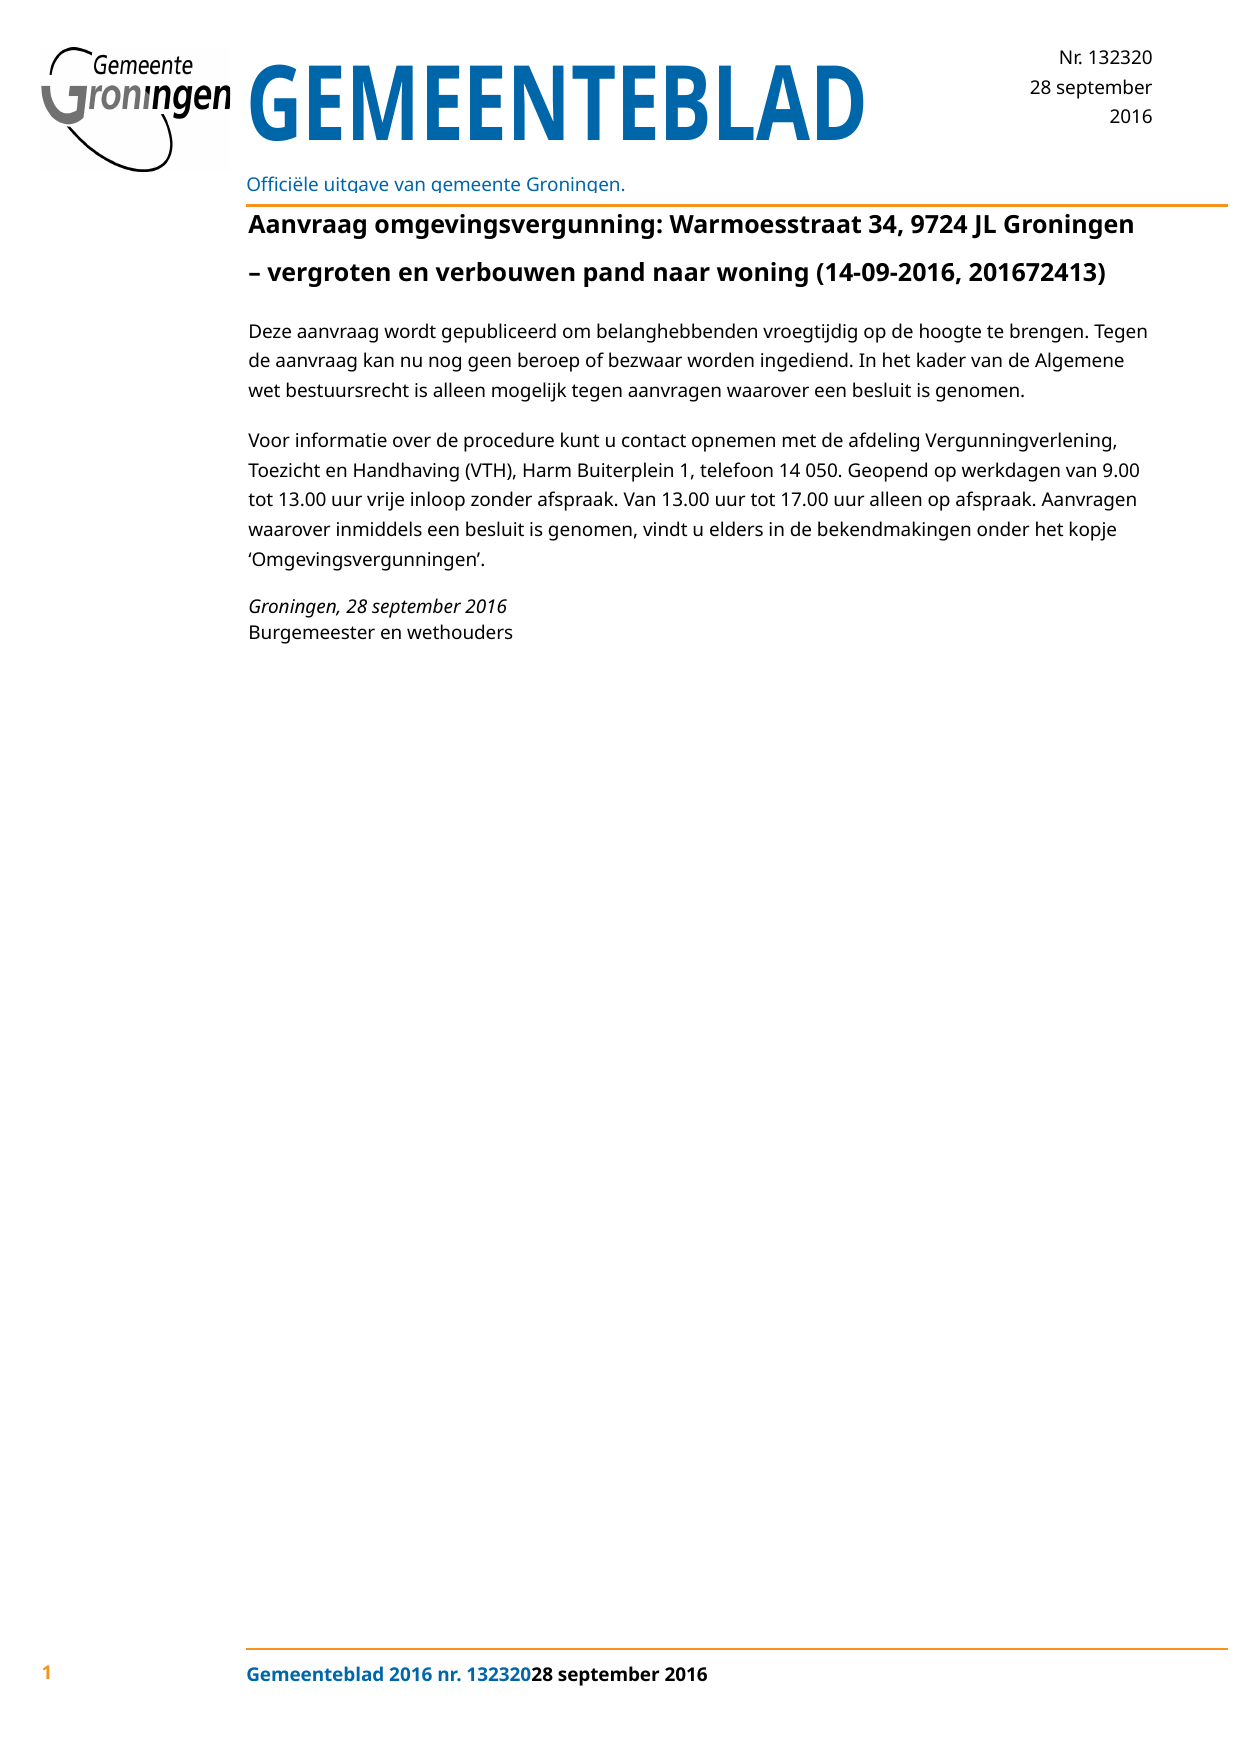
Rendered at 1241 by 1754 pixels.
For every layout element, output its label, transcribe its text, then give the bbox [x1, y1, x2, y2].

text Voor informatie over de procedure kunt u contact opnemen met de afdeling Vergunningverlening, Toezicht en Handhaving (VTH), Harm Buiterplein 1, telefoon 14 050. Geopend op werkdagen van 9.00 tot 13.00 uur vrije inloop zonder afspraak. Van 13.00 uur tot 17.00 uur alleen op afspraak. Aanvragen waarover inmiddels een besluit is genomen, vindt u elders in de bekendmakingen onder het kopje ‘Omgevingsvergunningen’. [248, 427, 1152, 572]
picture [41, 47, 231, 172]
text Groningen, 28 september 2016 [248, 594, 1152, 619]
text Burgemeester en wethouders [248, 619, 1152, 645]
text Aanvraag omgevingsvergunning: Warmoesstraat 34, 9724 JL Groningen – vergroten en verbouwen pand naar woning (14-09-2016, 201672413) [248, 207, 1152, 288]
text Deze aanvraag wordt gepubliceerd om belanghebbenden vroegtijdig op de hoogte te brengen. Tegen de aanvraag kan nu nog geen beroep of bezwaar worden ingediend. In het kader van de Algemene wet bestuursrecht is alleen mogelijk tegen aanvragen waarover een besluit is genomen. [248, 318, 1152, 403]
